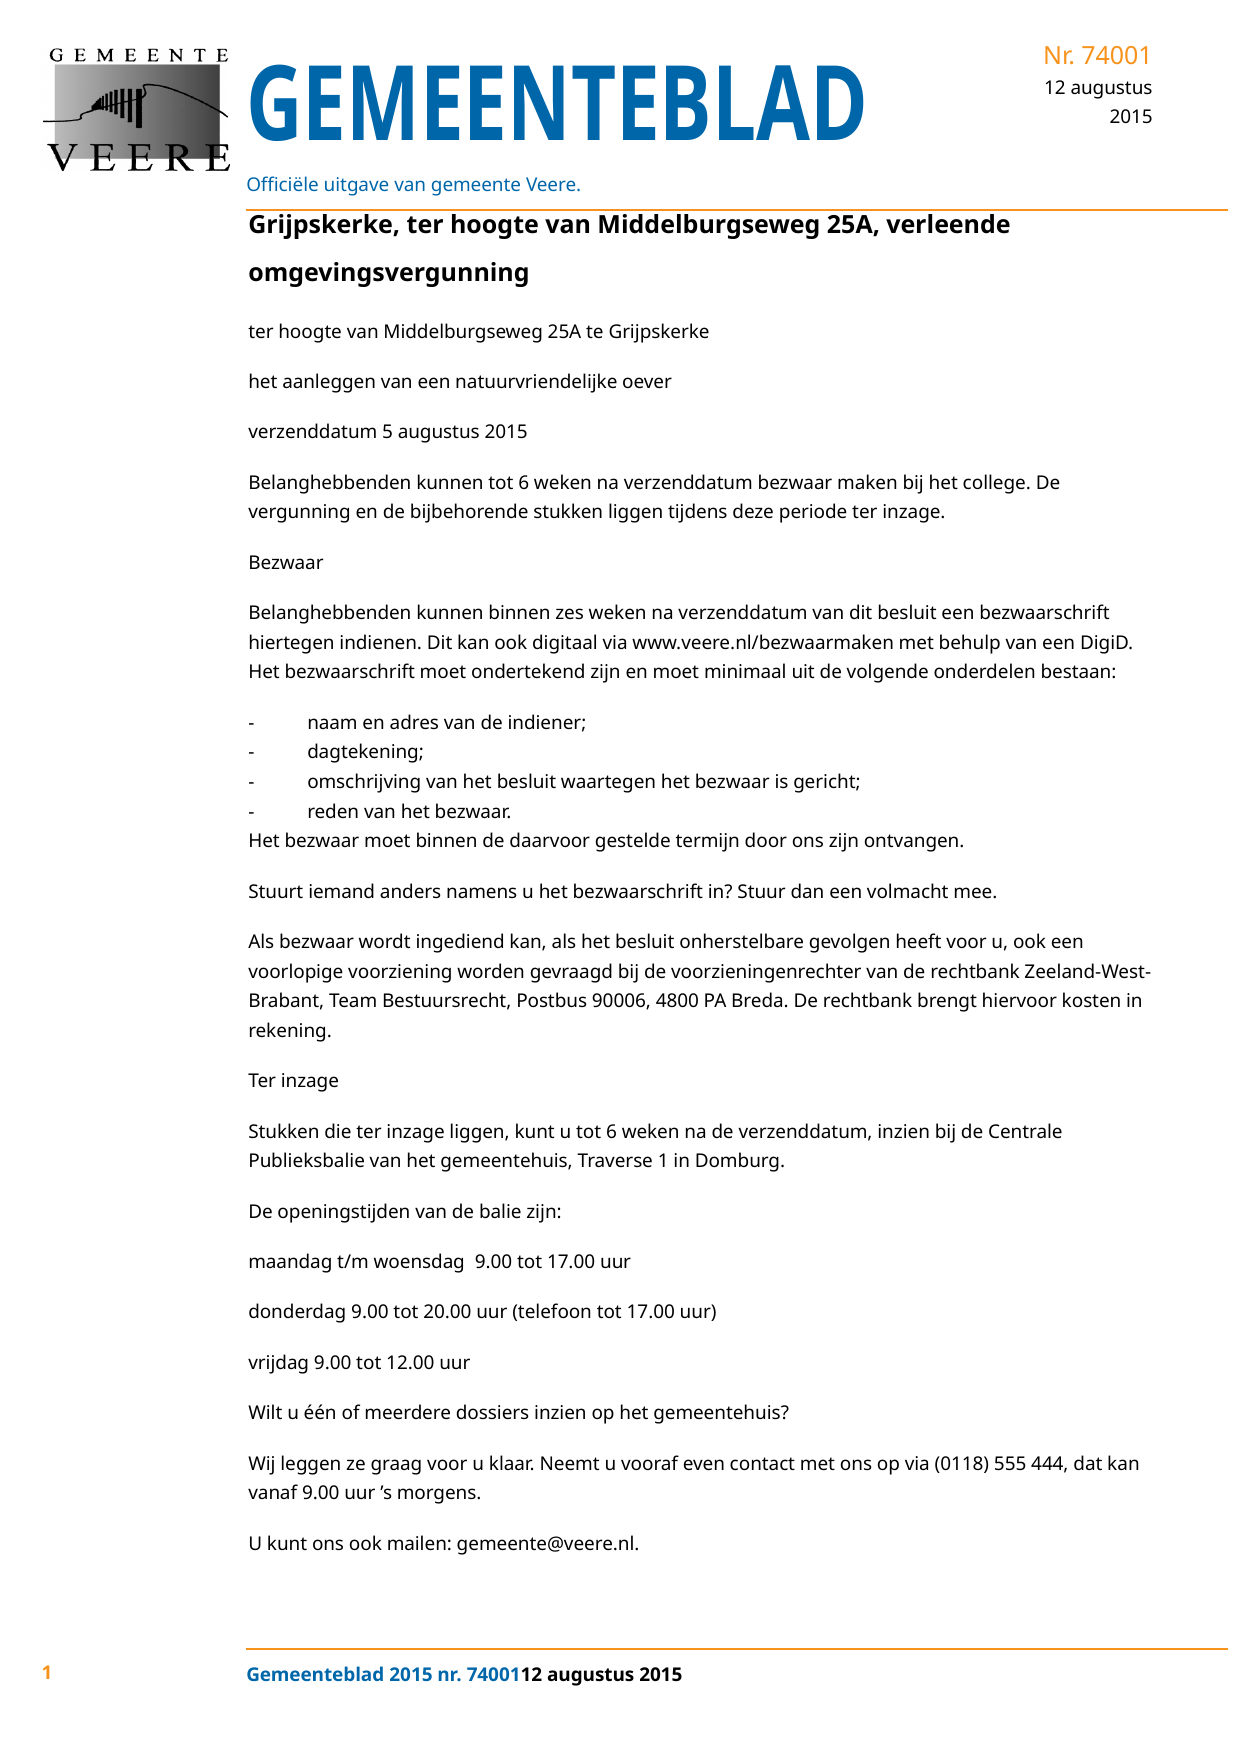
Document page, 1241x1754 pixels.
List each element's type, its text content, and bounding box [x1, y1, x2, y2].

text Stuurt iemand anders namens u het bezwaarschrift in? Stuur dan een volmacht mee. [248, 878, 1152, 904]
text Wilt u één of meerdere dossiers inzien op het gemeentehuis? [248, 1399, 1152, 1425]
text Ter inzage [248, 1067, 1152, 1093]
text Belanghebbenden kunnen binnen zes weken na verzenddatum van dit besluit een bezwaarschrift hiertegen indienen. Dit kan ook digitaal via www.veere.nl/bezwaarmaken met behulp van een DigiD. Het bezwaarschrift moet ondertekend zijn en moet minimaal uit de volgende onderdelen bestaan: [248, 599, 1152, 684]
text ter hoogte van Middelburgseweg 25A te Grijpskerke [248, 318, 1152, 344]
list omschrijving van het besluit waartegen het bezwaar is gericht; [248, 768, 1152, 794]
text donderdag 9.00 tot 20.00 uur (telefoon tot 17.00 uur) [248, 1299, 1152, 1324]
text maandag t/m woensdag 9.00 tot 17.00 uur [248, 1248, 1152, 1274]
text De openingstijden van de balie zijn: [248, 1198, 1152, 1224]
list reden van het bezwaar. [248, 798, 1152, 824]
text Belanghebbenden kunnen tot 6 weken na verzenddatum bezwaar maken bij het college. De vergunning en de bijbehorende stukken liggen tijdens deze periode ter inzage. [248, 469, 1152, 524]
text U kunt ons ook mailen: gemeente@veere.nl. [248, 1530, 1152, 1556]
text Stukken die ter inzage liggen, kunt u tot 6 weken na de verzenddatum, inzien bij de Centrale Publieksbalie van het gemeentehuis, Traverse 1 in Domburg. [248, 1118, 1152, 1173]
list dagtekening; [248, 739, 1152, 764]
picture [41, 47, 231, 172]
text Grijpskerke, ter hoogte van Middelburgseweg 25A, verleende omgevingsvergunning [248, 211, 1152, 288]
text Het bezwaar moet binnen de daarvoor gestelde termijn door ons zijn ontvangen. [248, 827, 1152, 853]
text het aanleggen van een natuurvriendelijke oever [248, 368, 1152, 394]
list naam en adres van de indiener; [248, 709, 1152, 735]
text Als bezwaar wordt ingediend kan, als het besluit onherstelbare gevolgen heeft voor u, ook een voorlopige voorziening worden gevraagd bij de voorzieningenrechter van de rechtbank Zeeland-West-Brabant, Team Bestuursrecht, Postbus 90006, 4800 PA Breda. De rechtbank brengt hiervoor kosten in rekening. [248, 928, 1152, 1043]
text Wij leggen ze graag voor u klaar. Neemt u vooraf even contact met ons op via (0118) 555 444, dat kan vanaf 9.00 uur ’s morgens. [248, 1450, 1152, 1505]
text verzenddatum 5 augustus 2015 [248, 419, 1152, 444]
text vrijdag 9.00 tot 12.00 uur [248, 1349, 1152, 1375]
text Bezwaar [248, 549, 1152, 575]
